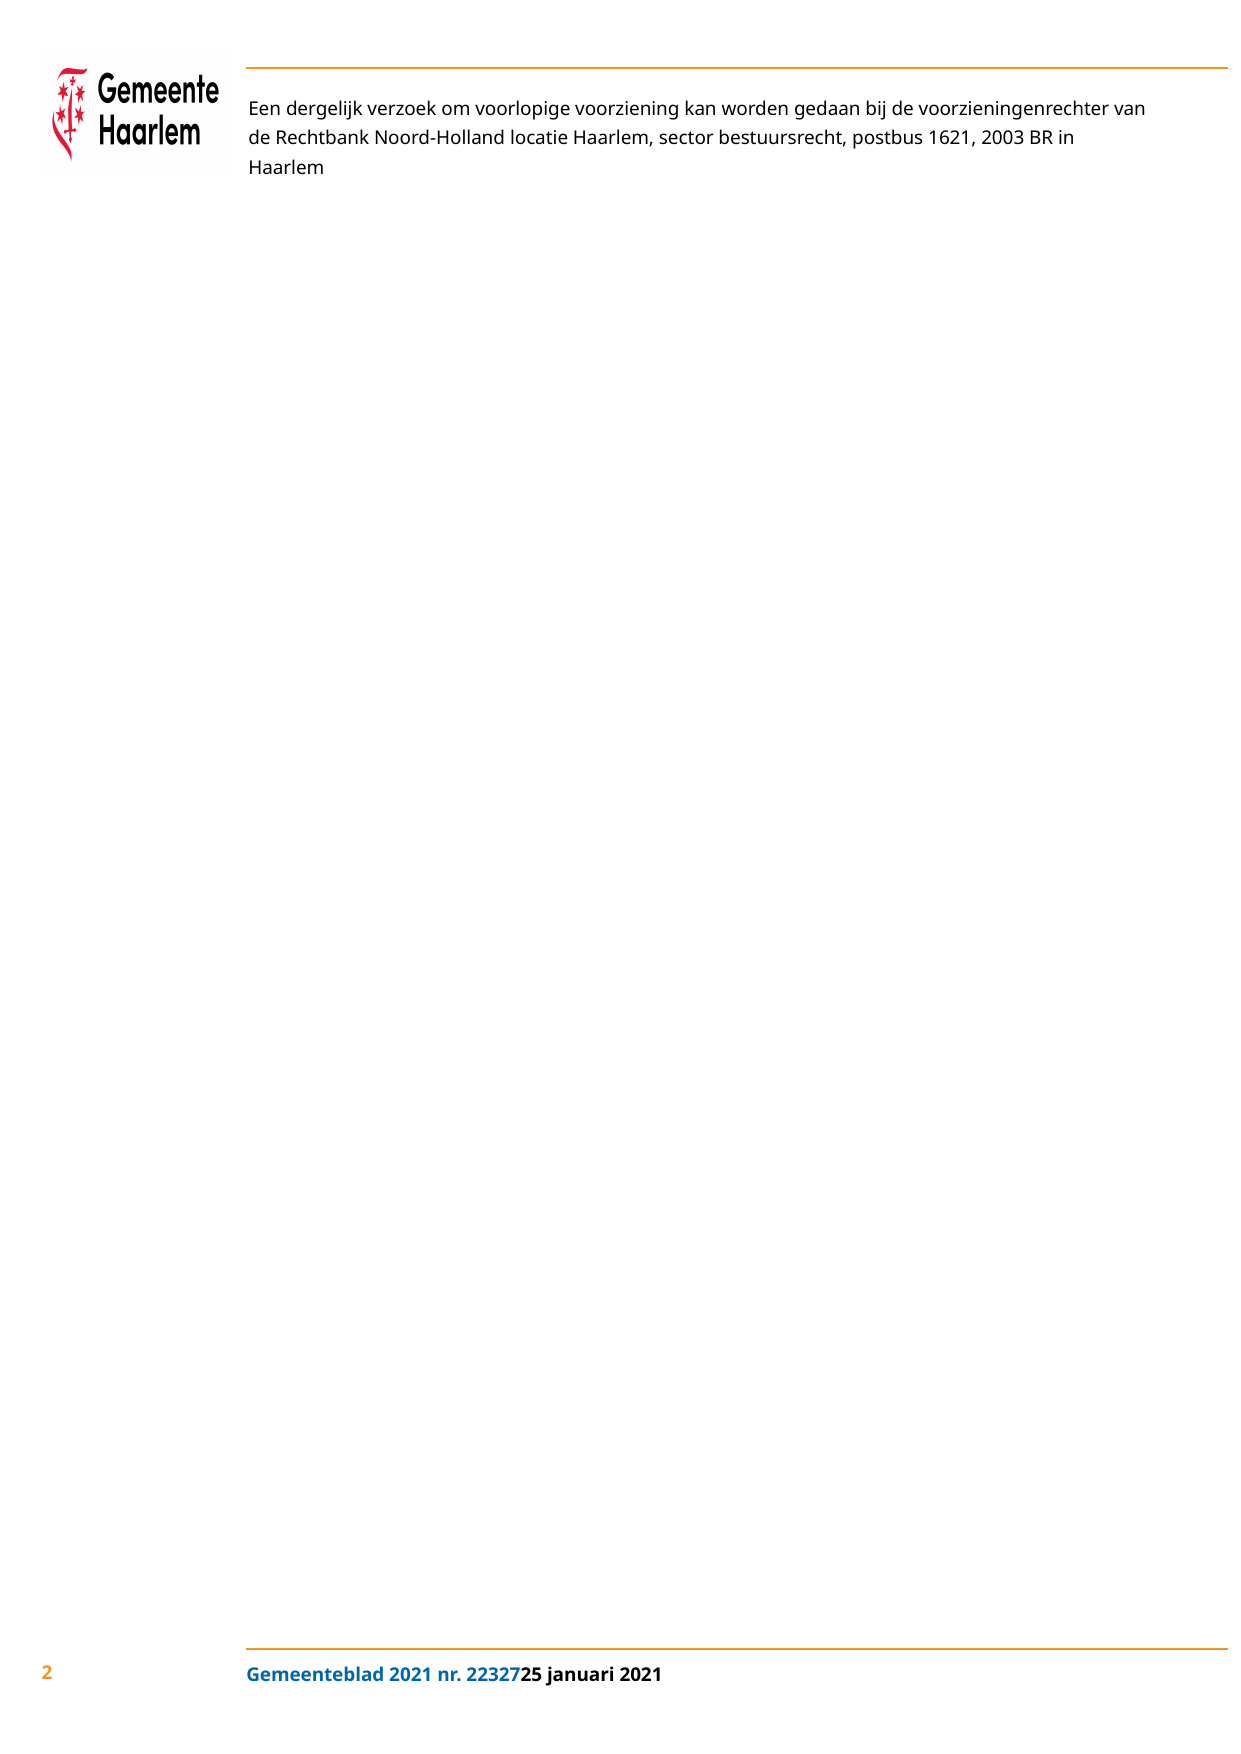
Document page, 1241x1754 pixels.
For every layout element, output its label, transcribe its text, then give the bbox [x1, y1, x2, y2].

text Een dergelijk verzoek om voorlopige voorziening kan worden gedaan bij de voorzieningenrechter van de Rechtbank Noord-Holland locatie Haarlem, sector bestuursrecht, postbus 1621, 2003 BR in Haarlem [248, 95, 1152, 180]
picture [41, 47, 231, 172]
